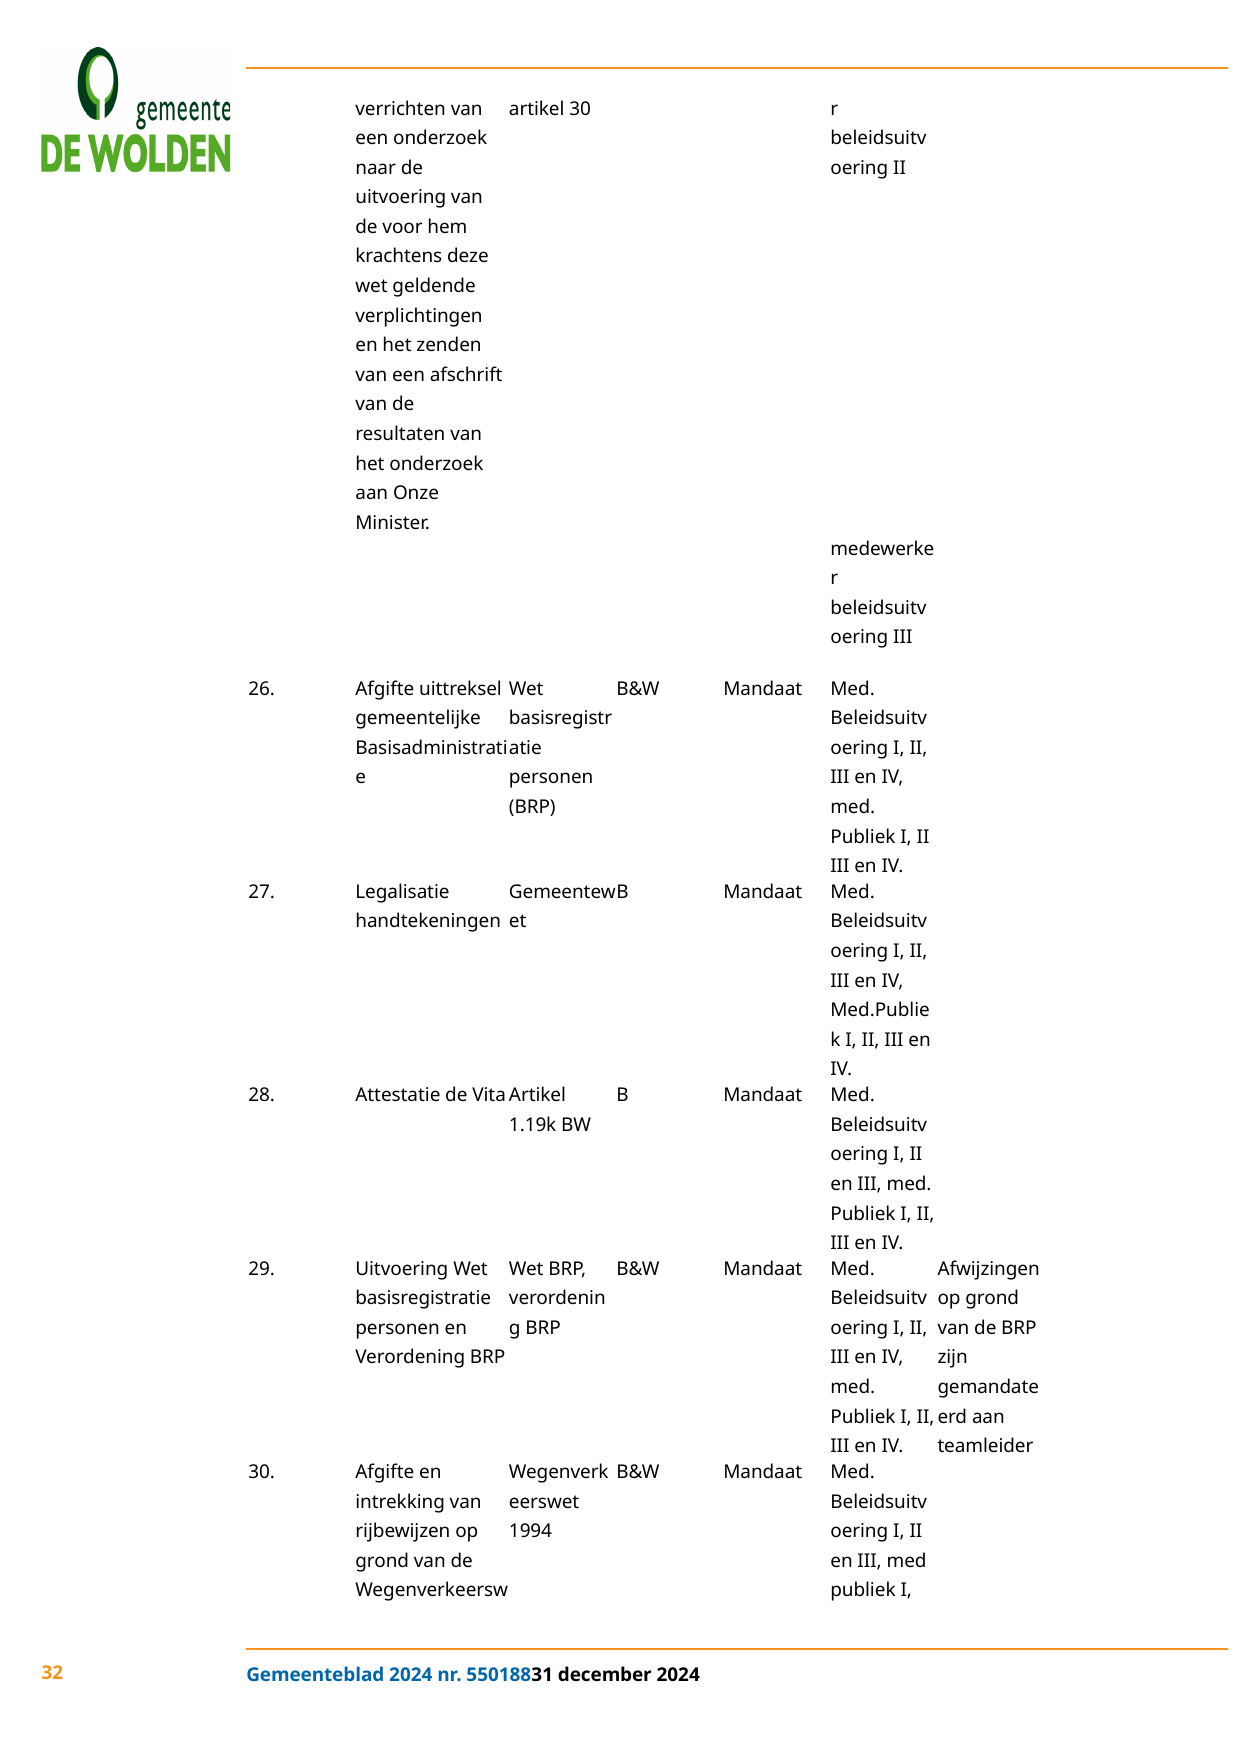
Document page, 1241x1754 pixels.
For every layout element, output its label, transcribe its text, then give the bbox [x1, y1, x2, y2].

table_cell 28. [248, 1081, 355, 1255]
table_cell r beleidsuitvoering II [830, 95, 937, 535]
table_cell [355, 535, 509, 649]
table_cell Artikel 1.19k BW [509, 1081, 616, 1255]
table_cell Wegenverkeerswet 1994 [509, 1458, 616, 1602]
table_cell [616, 535, 723, 649]
table_cell B [616, 878, 723, 1081]
table_cell [616, 649, 723, 675]
table_cell Med. Beleidsuitvoering I, II, III en IV, Med.Publiek I, II, III en IV. [830, 878, 937, 1081]
table_cell [723, 95, 830, 535]
table_cell B&W [616, 1255, 723, 1458]
table_cell [509, 649, 616, 675]
table_cell B&W [616, 1458, 723, 1602]
table_cell [509, 535, 616, 649]
table_cell [937, 535, 1044, 649]
table_cell [937, 649, 1044, 675]
table_cell Wet BRP, verordening BRP [509, 1255, 616, 1458]
table_cell Med. Beleidsuitvoering I, II, III en IV, med. Publiek I, II III en IV. [830, 675, 937, 878]
table_cell [937, 1081, 1044, 1255]
table_cell [937, 878, 1044, 1081]
table_cell [723, 535, 830, 649]
table_cell B [616, 1081, 723, 1255]
table_cell Uitvoering Wet basisregistratie personen en Verordening BRP [355, 1255, 509, 1458]
table_cell Mandaat [723, 878, 830, 1081]
table_cell Mandaat [723, 1081, 830, 1255]
table_cell 29. [248, 1255, 355, 1458]
table_cell B&W [616, 675, 723, 878]
table_cell [830, 649, 937, 675]
table_cell Legalisatie handtekeningen [355, 878, 509, 1081]
table_cell [616, 95, 723, 535]
table_cell Med. Beleidsuitvoering I, II en III, med publiek I, [830, 1458, 937, 1602]
table_cell [723, 649, 830, 675]
table_cell medewerker beleidsuitvoering III [830, 535, 937, 649]
table_cell [937, 95, 1044, 535]
table_cell Mandaat [723, 675, 830, 878]
table_cell [248, 649, 355, 675]
table_cell 30. [248, 1458, 355, 1602]
table_cell verrichten van een onderzoek naar de uitvoering van de voor hem krachtens deze wet geldende verplichtingen en het zenden van een afschrift van de resultaten van het onderzoek aan Onze Minister. [355, 95, 509, 535]
table_cell artikel 30 [509, 95, 616, 535]
table_cell Afwijzingen op grond van de BRP zijn gemandateerd aan teamleider [937, 1255, 1044, 1458]
table_cell [937, 1458, 1044, 1602]
table_cell Med. Beleidsuitvoering I, II, III en IV, med. Publiek I, II, III en IV. [830, 1255, 937, 1458]
table_cell Afgifte uittreksel gemeentelijke Basisadministratie [355, 675, 509, 878]
table_cell 27. [248, 878, 355, 1081]
table_cell Mandaat [723, 1255, 830, 1458]
table_cell Attestatie de Vita [355, 1081, 509, 1255]
table_cell Med. Beleidsuitvoering I, II en III, med. Publiek I, II, III en IV. [830, 1081, 937, 1255]
table_cell Mandaat [723, 1458, 830, 1602]
table_cell Afgifte en intrekking van rijbewijzen op grond van de Wegenverkeersw [355, 1458, 509, 1602]
picture [41, 47, 231, 172]
table_cell Wet basisregistratie personen (BRP) [509, 675, 616, 878]
table_cell [248, 95, 355, 535]
table_cell Gemeentewet [509, 878, 616, 1081]
table_cell [937, 675, 1044, 878]
table_cell [355, 649, 509, 675]
table_cell 26. [248, 675, 355, 878]
table_cell [248, 535, 355, 649]
